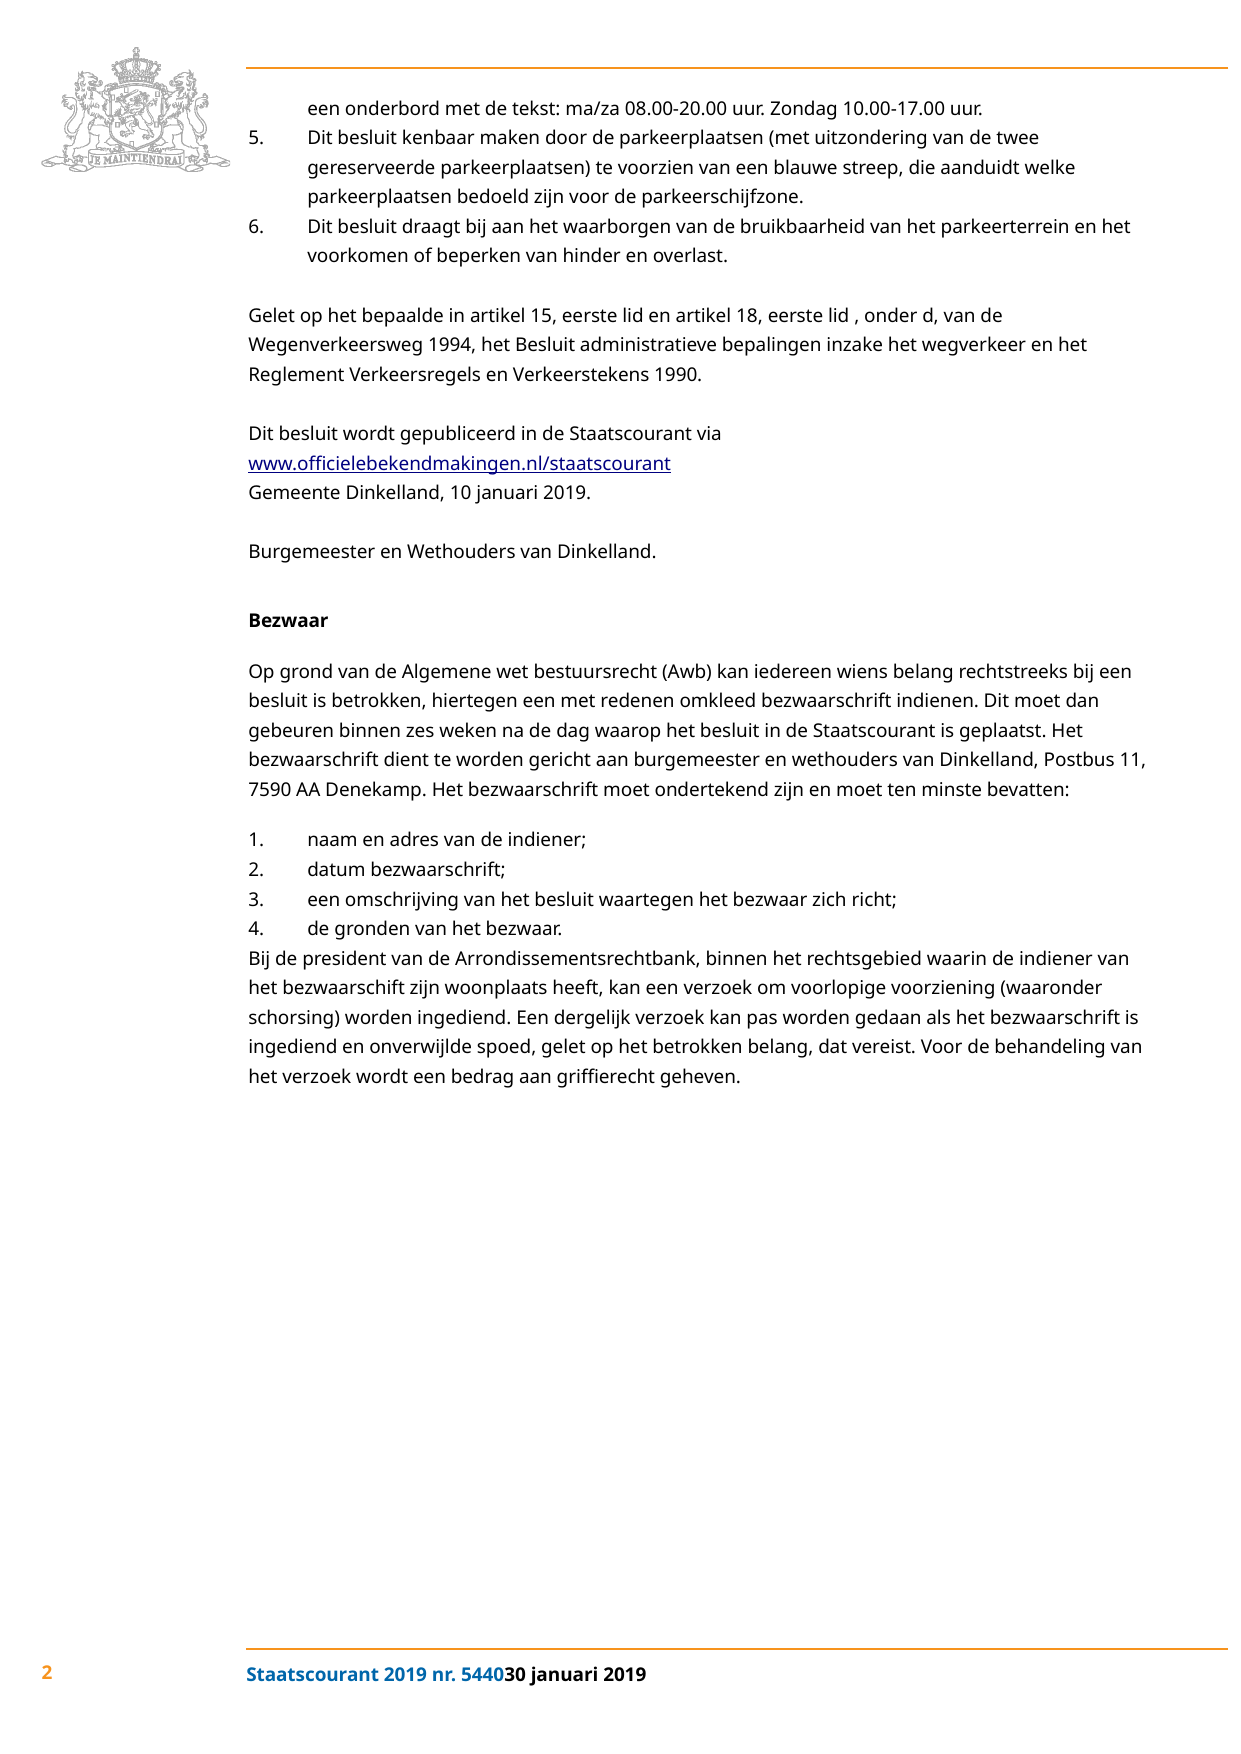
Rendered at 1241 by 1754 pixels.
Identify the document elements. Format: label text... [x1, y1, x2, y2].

list de gronden van het bezwaar. [248, 915, 1152, 941]
text Burgemeester en Wethouders van Dinkelland. [248, 538, 1152, 564]
list een onderbord met de tekst: ma/za 08.00-20.00 uur. Zondag 10.00-17.00 uur. [248, 95, 1152, 121]
text Bezwaar [248, 607, 1152, 633]
list Dit besluit draagt bij aan het waarborgen van de bruikbaarheid van het parkeerterrein en het voorkomen of beperken van hinder en overlast. [248, 213, 1152, 268]
text Bij de president van de Arrondissementsrechtbank, binnen het rechtsgebied waarin de indiener van het bezwaarschift zijn woonplaats heeft, kan een verzoek om voorlopige voorziening (waaronder schorsing) worden ingediend. Een dergelijk verzoek kan pas worden gedaan als het bezwaarschrift is ingediend en onverwijlde spoed, gelet op het betrokken belang, dat vereist. Voor de behandeling van het verzoek wordt een bedrag aan griffierecht geheven. [248, 945, 1152, 1089]
list Dit besluit kenbaar maken door de parkeerplaatsen (met uitzondering van de twee gereserveerde parkeerplaatsen) te voorzien van een blauwe streep, die aanduidt welke parkeerplaatsen bedoeld zijn voor de parkeerschijfzone. [248, 124, 1152, 209]
list naam en adres van de indiener; [248, 827, 1152, 852]
list een omschrijving van het besluit waartegen het bezwaar zich richt; [248, 886, 1152, 911]
picture [41, 47, 231, 172]
text Op grond van de Algemene wet bestuursrecht (Awb) kan iedereen wiens belang recht­streeks bij een besluit is betrokken, hiertegen een met redenen omkleed bezwaarschrift indienen. Dit moet dan gebeuren binnen zes weken na de dag waarop het besluit in de Staatscourant is geplaatst. Het bezwaarschrift dient te worden gericht aan burgemeester en wethouders van Dinkelland, Postbus 11, 7590 AA Denekamp. Het bezwaarschrift moet ondertekend zijn en moet ten minste bevatten: [248, 658, 1152, 802]
text Gelet op het bepaalde in artikel 15, eerste lid en artikel 18, eerste lid , onder d, van de Wegenverkeersweg 1994, het Besluit administratieve bepalingen inzake het wegverkeer en het Reglement Verkeersregels en Verkeerstekens 1990. [248, 302, 1152, 387]
list datum bezwaarschrift; [248, 856, 1152, 882]
text Gemeente Dinkelland, 10 januari 2019. [248, 479, 1152, 505]
text Dit besluit wordt gepubliceerd in de Staatscourant via [248, 420, 1152, 446]
text www.officielebekendmakingen.nl/staatscourant [248, 450, 1152, 476]
